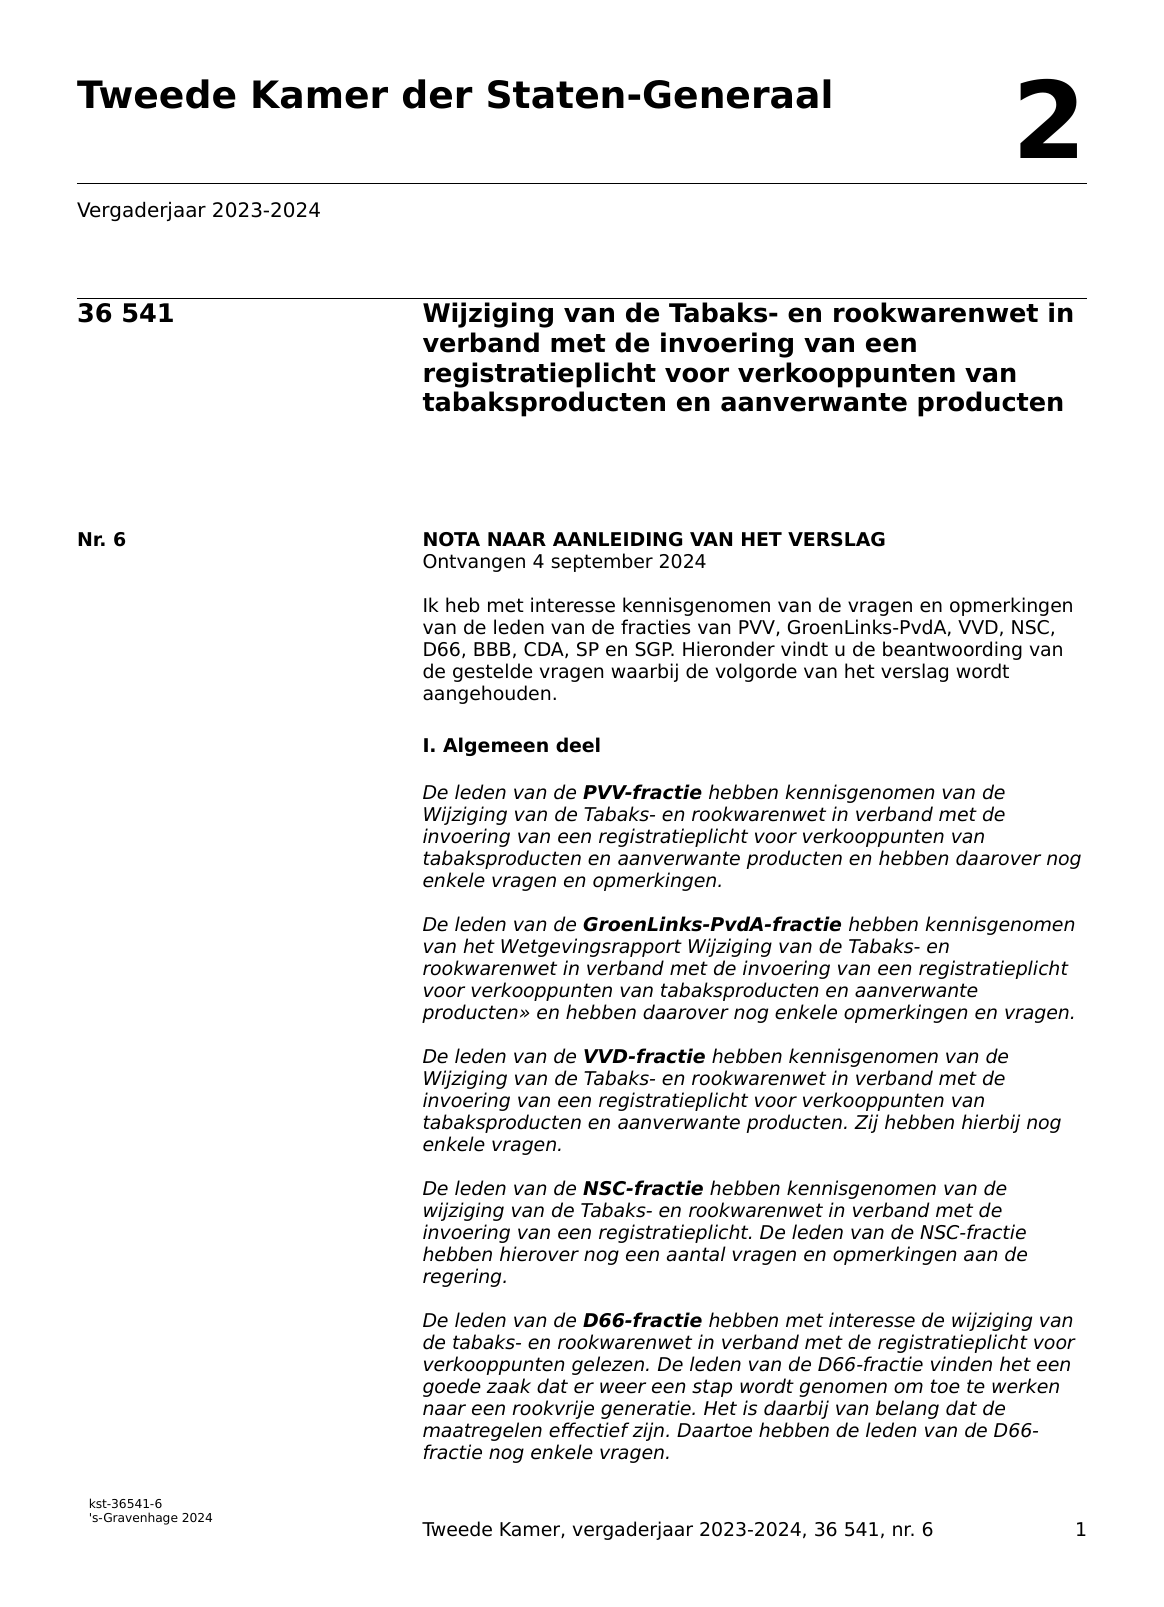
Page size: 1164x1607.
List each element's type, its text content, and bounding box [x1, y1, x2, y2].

subtitle 36 541 Wijziging van de Tabaks- en rookwarenwet in verband met de invoering van een registratieplicht voor verkooppunten van tabaksproducten en aanverwante producten [77, 299, 1087, 418]
text De leden van de VVD-fractie hebben kennisgenomen van de Wijziging van de Tabaks- en rookwarenwet in verband met de invoering van een registratieplicht voor verkooppunten van tabaksproducten en aanverwante producten. Zij hebben hierbij nog enkele vragen. [422, 1046, 1087, 1156]
text De leden van de D66-fractie hebben met interesse de wijziging van de tabaks- en rookwarenwet in verband met de registratieplicht voor verkooppunten gelezen. De leden van de D66-fractie vinden het een goede zaak dat er weer een stap wordt genomen om toe te werken naar een rookvrije generatie. Het is daarbij van belang dat de maatregelen effectief zijn. Daartoe hebben de leden van de D66-fractie nog enkele vragen. [422, 1310, 1087, 1464]
table_cell Vergaderjaar 2023-2024 [77, 184, 1087, 298]
text Ontvangen 4 september 2024 [422, 551, 1087, 573]
table_header 2 [886, 59, 1087, 183]
subtitle Nr. 6 NOTA NAAR AANLEIDING VAN HET VERSLAG [77, 529, 1087, 551]
text Ik heb met interesse kennisgenomen van de vragen en opmerkingen van de leden van de fracties van PVV, GroenLinks-PvdA, VVD, NSC, D66, BBB, CDA, SP en SGP. Hieronder vindt u de beantwoording van de gestelde vragen waarbij de volgorde van het verslag wordt aangehouden. [422, 595, 1087, 705]
text 's-Gravenhage 2024 [88, 1511, 323, 1525]
text De leden van de GroenLinks-PvdA-fractie hebben kennisgenomen van het Wetgevingsrapport Wijziging van de Tabaks- en rookwarenwet in verband met de invoering van een registratieplicht voor verkooppunten van tabaksproducten en aanverwante producten» en hebben daarover nog enkele opmerkingen en vragen. [422, 914, 1087, 1024]
table_header Tweede Kamer der Staten-Generaal [77, 59, 886, 183]
text De leden van de PVV-fractie hebben kennisgenomen van de Wijziging van de Tabaks- en rookwarenwet in verband met de invoering van een registratieplicht voor verkooppunten van tabaksproducten en aanverwante producten en hebben daarover nog enkele vragen en opmerkingen. [422, 782, 1087, 892]
subtitle I. Algemeen deel [422, 735, 1087, 757]
text De leden van de NSC-fractie hebben kennisgenomen van de wijziging van de Tabaks- en rookwarenwet in verband met de invoering van een registratieplicht. De leden van de NSC-fractie hebben hierover nog een aantal vragen en opmerkingen aan de regering. [422, 1178, 1087, 1288]
text kst-36541-6 [88, 1497, 323, 1511]
